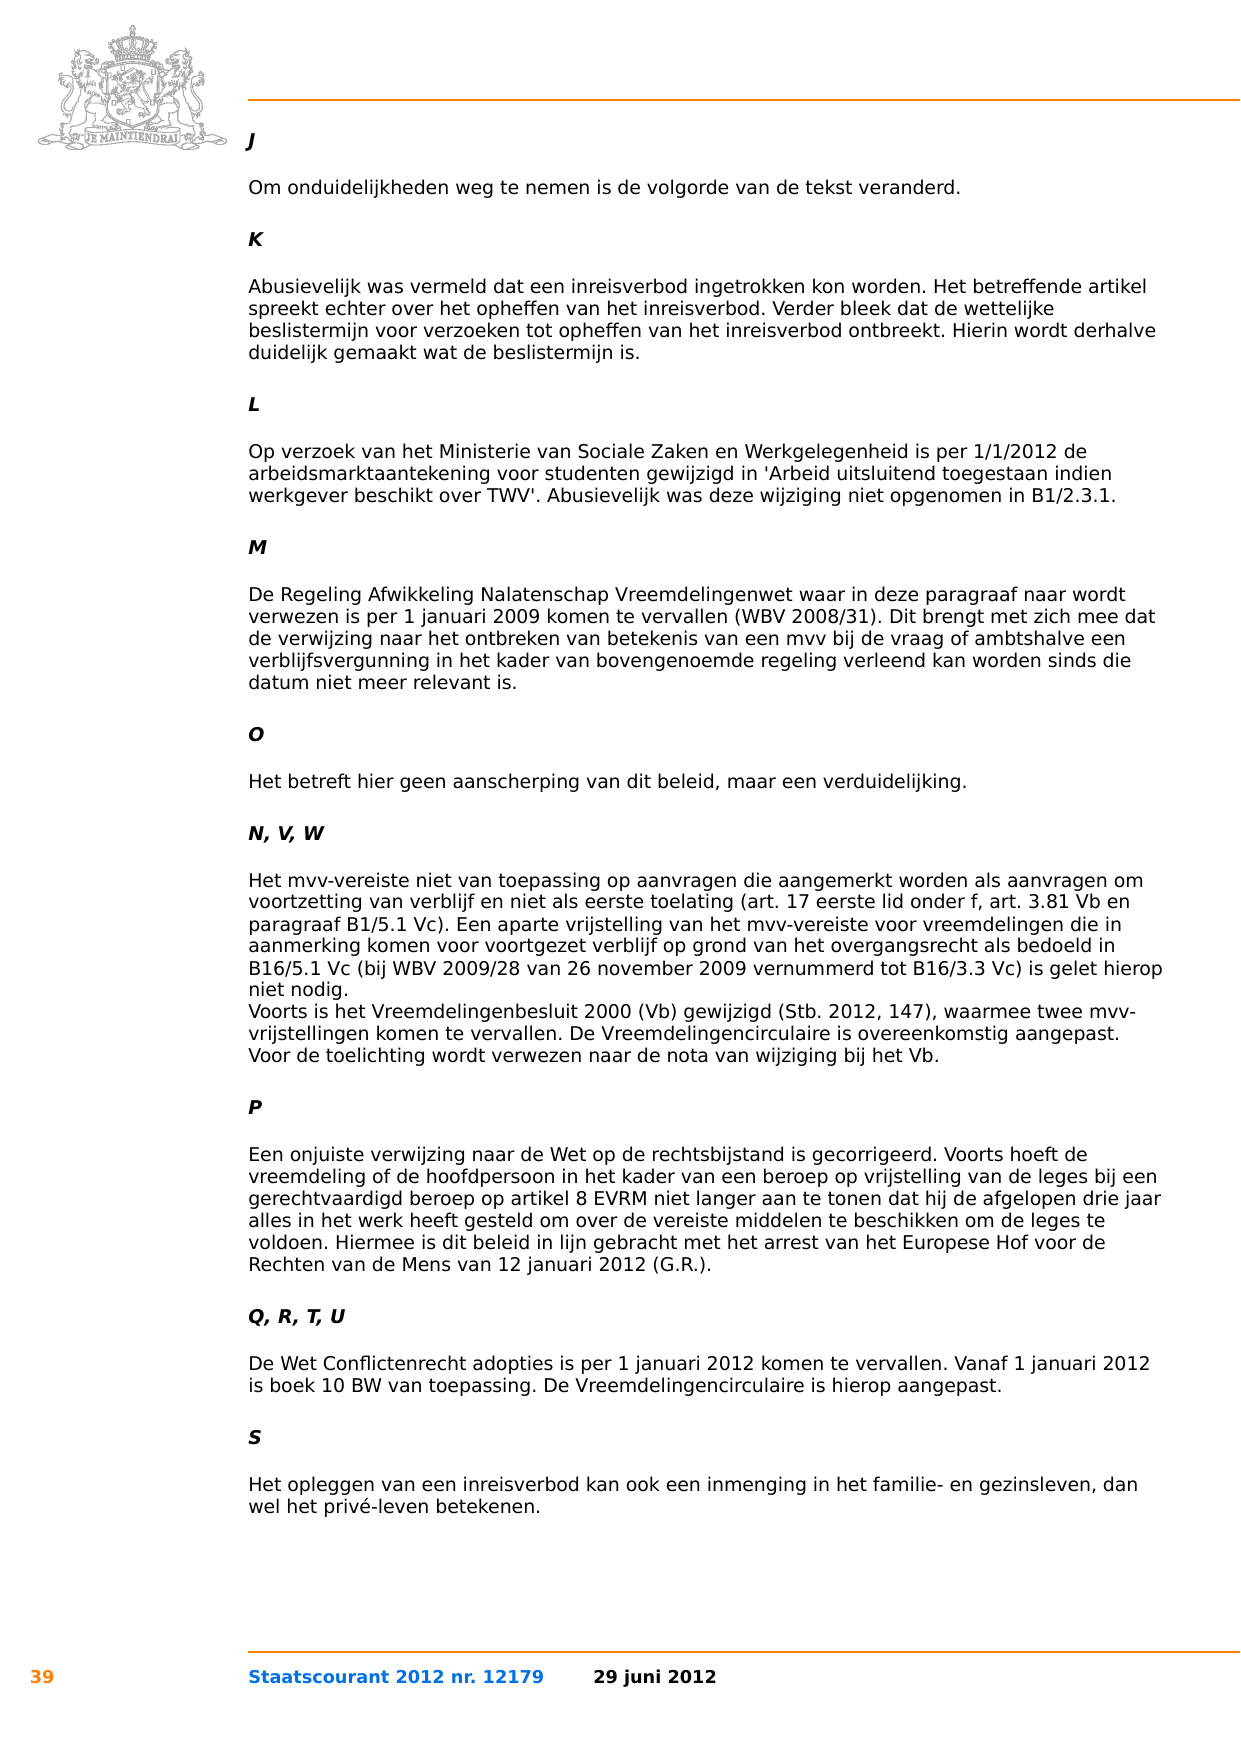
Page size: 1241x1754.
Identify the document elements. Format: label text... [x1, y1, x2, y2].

text Het mvv-vereiste niet van toepassing op aanvragen die aangemerkt worden als aanvragen om voortzetting van verblijf en niet als eerste toelating (art. 17 eerste lid onder f, art. 3.81 Vb en paragraaf B1/5.1 Vc). Een aparte vrijstelling van het mvv-vereiste voor vreemdelingen die in aanmerking komen voor voortgezet verblijf op grond van het overgangsrecht als bedoeld in B16/5.1 Vc (bij WBV 2009/28 van 26 november 2009 vernummerd tot B16/3.3 Vc) is gelet hierop niet nodig. [248, 869, 1163, 1001]
subtitle P [248, 1097, 1163, 1119]
text Een onjuiste verwijzing naar de Wet op de rechtsbijstand is gecorrigeerd. Voorts hoeft de vreemdeling of de hoofdpersoon in het kader van een beroep op vrijstelling van de leges bij een gerechtvaardigd beroep op artikel 8 EVRM niet langer aan te tonen dat hij de afgelopen drie jaar alles in het werk heeft gesteld om over de vereiste middelen te beschikken om de leges te voldoen. Hiermee is dit beleid in lijn gebracht met het arrest van het Europese Hof voor de Rechten van de Mens van 12 januari 2012 (G.R.). [248, 1144, 1163, 1276]
text Om onduidelijkheden weg te nemen is de volgorde van de tekst veranderd. [248, 177, 1163, 199]
picture [38, 25, 227, 150]
text Het opleggen van een inreisverbod kan ook een inmenging in het familie- en gezinsleven, dan wel het privé-leven betekenen. [248, 1474, 1163, 1518]
subtitle K [248, 229, 1163, 251]
subtitle L [248, 394, 1163, 416]
text Op verzoek van het Ministerie van Sociale Zaken en Werkgelegenheid is per 1/1/2012 de arbeidsmarktaantekening voor studenten gewijzigd in 'Arbeid uitsluitend toegestaan indien werkgever beschikt over TWV'. Abusievelijk was deze wijziging niet opgenomen in B1/2.3.1. [248, 441, 1163, 507]
subtitle N, V, W [248, 822, 1163, 844]
text Het betreft hier geen aanscherping van dit beleid, maar een verduidelijking. [248, 771, 1163, 792]
subtitle J [248, 130, 1163, 152]
subtitle S [248, 1427, 1163, 1449]
text Abusievelijk was vermeld dat een inreisverbod ingetrokken kon worden. Het betreffende artikel spreekt echter over het opheffen van het inreisverbod. Verder bleek dat de wettelijke beslistermijn voor verzoeken tot opheffen van het inreisverbod ontbreekt. Hierin wordt derhalve duidelijk gemaakt wat de beslistermijn is. [248, 276, 1163, 364]
subtitle Q, R, T, U [248, 1306, 1163, 1328]
subtitle O [248, 723, 1163, 746]
text Voorts is het Vreemdelingenbesluit 2000 (Vb) gewijzigd (Stb. 2012, 147), waarmee twee mvv-vrijstellingen komen te vervallen. De Vreemdelingencirculaire is overeenkomstig aangepast. Voor de toelichting wordt verwezen naar de nota van wijziging bij het Vb. [248, 1001, 1163, 1067]
subtitle M [248, 537, 1163, 559]
text De Regeling Afwikkeling Nalatenschap Vreemdelingenwet waar in deze paragraaf naar wordt verwezen is per 1 januari 2009 komen te vervallen (WBV 2008/31). Dit brengt met zich mee dat de verwijzing naar het ontbreken van betekenis van een mvv bij de vraag of ambtshalve een verblijfsvergunning in het kader van bovengenoemde regeling verleend kan worden sinds die datum niet meer relevant is. [248, 584, 1163, 693]
text De Wet Conflictenrecht adopties is per 1 januari 2012 komen te vervallen. Vanaf 1 januari 2012 is boek 10 BW van toepassing. De Vreemdelingencirculaire is hierop aangepast. [248, 1353, 1163, 1397]
